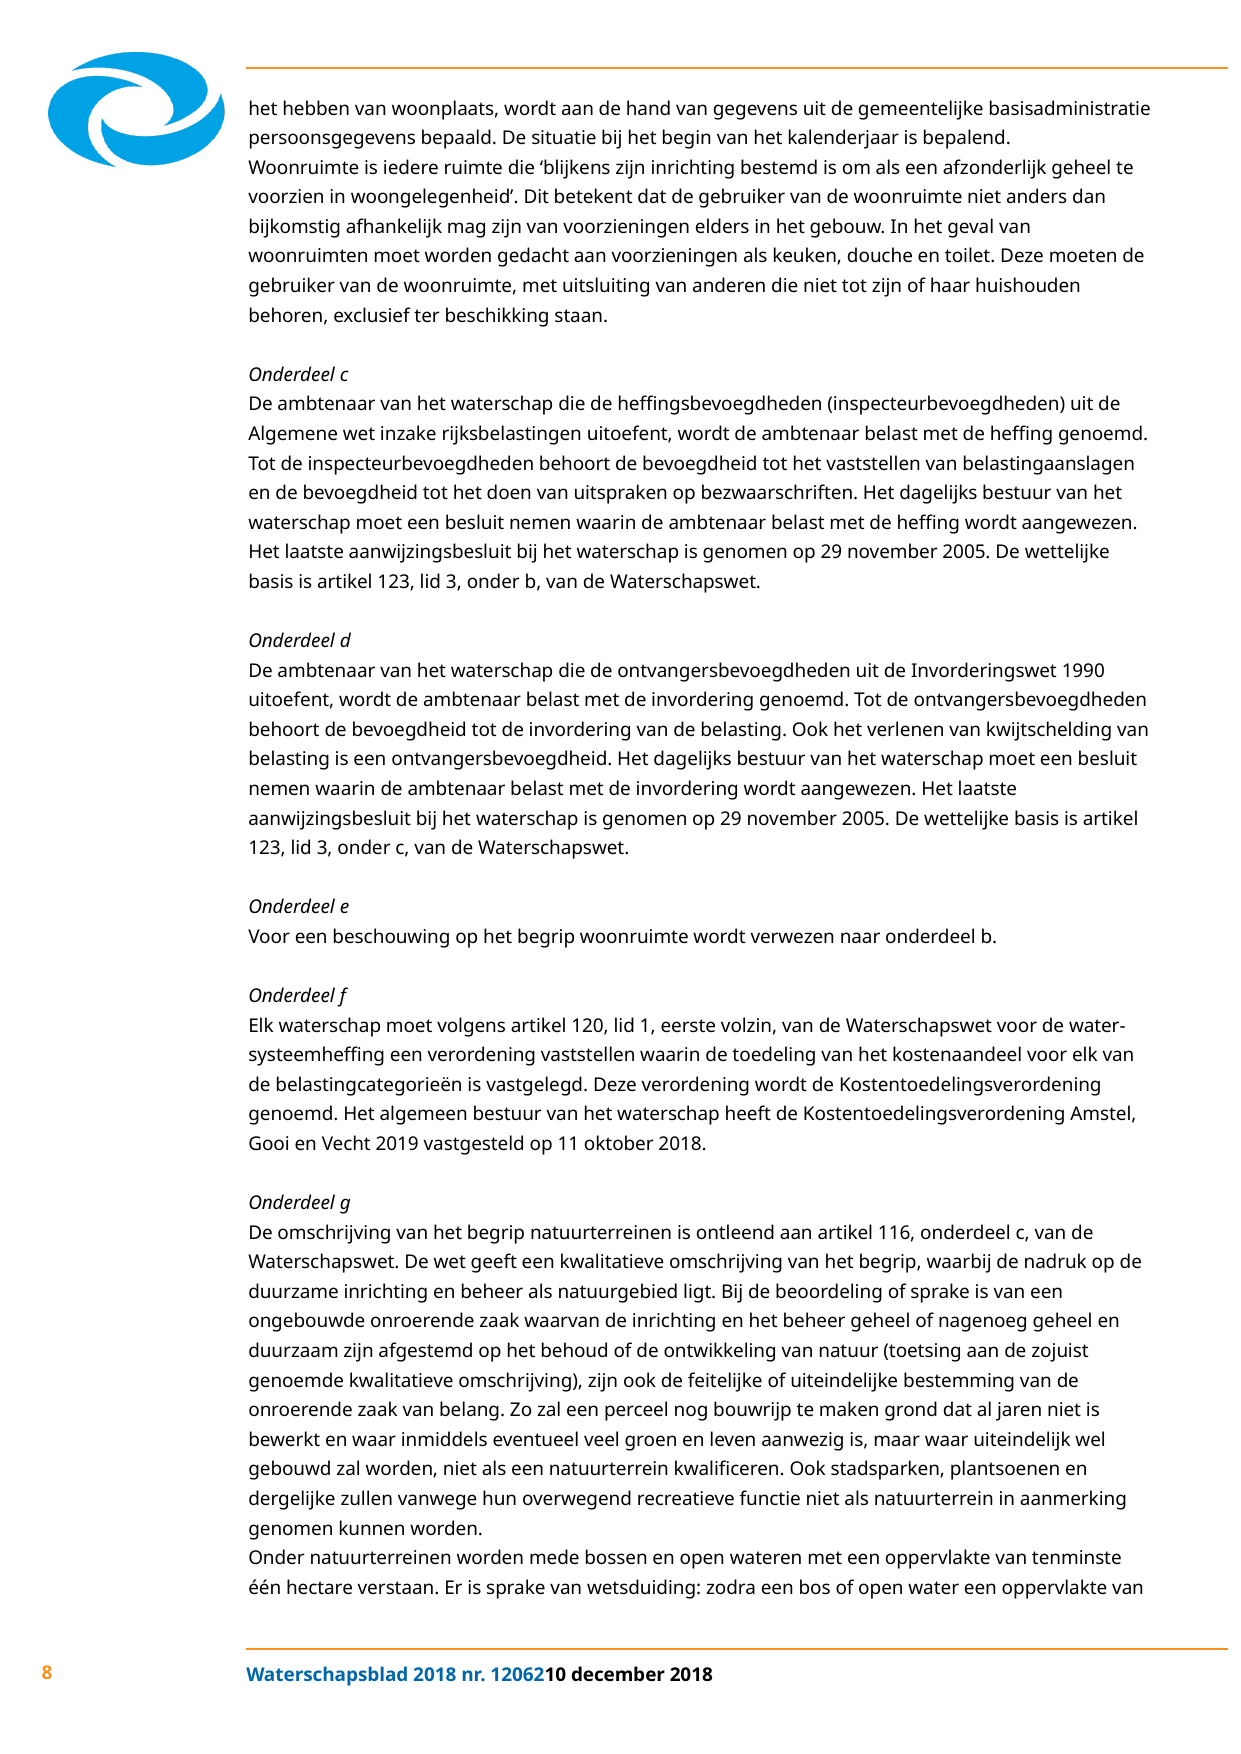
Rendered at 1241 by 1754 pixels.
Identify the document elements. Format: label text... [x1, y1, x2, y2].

text Voor een beschouwing op het begrip woonruimte wordt verwezen naar onderdeel b. [248, 923, 1152, 949]
text Onderdeel d [248, 627, 1152, 653]
text Onder natuurterreinen worden mede bossen en open wateren met een oppervlakte van tenminste één hectare verstaan. Er is sprake van wetsduiding: zodra een bos of open water een oppervlakte van [248, 1544, 1152, 1600]
text Elk waterschap moet volgens artikel 120, lid 1, eerste volzin, van de Waterschapswet voor de water-systeemheffing een verordening vaststellen waarin de toedeling van het kostenaandeel voor elk van de belastingcategorieën is vastgelegd. Deze verordening wordt de Kostentoedelingsverordening genoemd. Het algemeen bestuur van het waterschap heeft de Kostentoedelingsverordening Amstel, Gooi en Vecht 2019 vastgesteld op 11 oktober 2018. [248, 1012, 1152, 1156]
text Onderdeel c [248, 361, 1152, 387]
text het hebben van woonplaats, wordt aan de hand van gegevens uit de gemeentelijke basisadministratie persoonsgegevens bepaald. De situatie bij het begin van het kalenderjaar is bepalend. [248, 95, 1152, 150]
text Onderdeel g [248, 1189, 1152, 1215]
text De omschrijving van het begrip natuurterreinen is ontleend aan artikel 116, onderdeel c, van de Waterschapswet. De wet geeft een kwalitatieve omschrijving van het begrip, waarbij de nadruk op de duurzame inrichting en beheer als natuurgebied ligt. Bij de beoordeling of sprake is van een ongebouwde onroerende zaak waarvan de inrichting en het beheer geheel of nagenoeg geheel en duurzaam zijn afgestemd op het behoud of de ontwikkeling van natuur (toetsing aan de zojuist genoemde kwalitatieve omschrijving), zijn ook de feitelijke of uiteindelijke bestemming van de onroerende zaak van belang. Zo zal een perceel nog bouwrijp te maken grond dat al jaren niet is bewerkt en waar inmiddels eventueel veel groen en leven aanwezig is, maar waar uiteindelijk wel gebouwd zal worden, niet als een natuurterrein kwalificeren. Ook stadsparken, plantsoenen en dergelijke zullen vanwege hun overwegend recreatieve functie niet als natuurterrein in aanmerking genomen kunnen worden. [248, 1219, 1152, 1541]
text Onderdeel e [248, 893, 1152, 919]
text Onderdeel f [248, 982, 1152, 1008]
text Woonruimte is iedere ruimte die ‘blijkens zijn inrichting bestemd is om als een afzonderlijk geheel te voorzien in woongelegenheid’. Dit betekent dat de gebruiker van de woonruimte niet anders dan bijkomstig afhankelijk mag zijn van voorzieningen elders in het gebouw. In het geval van woonruimten moet worden gedacht aan voorzieningen als keuken, douche en toilet. Deze moeten de gebruiker van de woonruimte, met uitsluiting van anderen die niet tot zijn of haar huishouden behoren, exclusief ter beschikking staan. [248, 154, 1152, 328]
picture [41, 47, 231, 172]
text De ambtenaar van het waterschap die de heffingsbevoegdheden (inspecteurbevoegdheden) uit de Algemene wet inzake rijksbelastingen uitoefent, wordt de ambtenaar belast met de heffing genoemd. Tot de inspecteurbevoegdheden behoort de bevoegdheid tot het vaststellen van belastingaanslagen en de bevoegdheid tot het doen van uitspraken op bezwaarschriften. Het dagelijks bestuur van het waterschap moet een besluit nemen waarin de ambtenaar belast met de heffing wordt aangewezen. Het laatste aanwijzingsbesluit bij het waterschap is genomen op 29 november 2005. De wettelijke basis is artikel 123, lid 3, onder b, van de Waterschapswet. [248, 391, 1152, 594]
text De ambtenaar van het waterschap die de ontvangersbevoegdheden uit de Invorderingswet 1990 uitoefent, wordt de ambtenaar belast met de invordering genoemd. Tot de ontvangersbevoegdheden behoort de bevoegdheid tot de invordering van de belasting. Ook het verlenen van kwijtschelding van belasting is een ontvangersbevoegdheid. Het dagelijks bestuur van het waterschap moet een besluit nemen waarin de ambtenaar belast met de invordering wordt aangewezen. Het laatste aanwijzingsbesluit bij het waterschap is genomen op 29 november 2005. De wettelijke basis is artikel 123, lid 3, onder c, van de Waterschapswet. [248, 657, 1152, 860]
